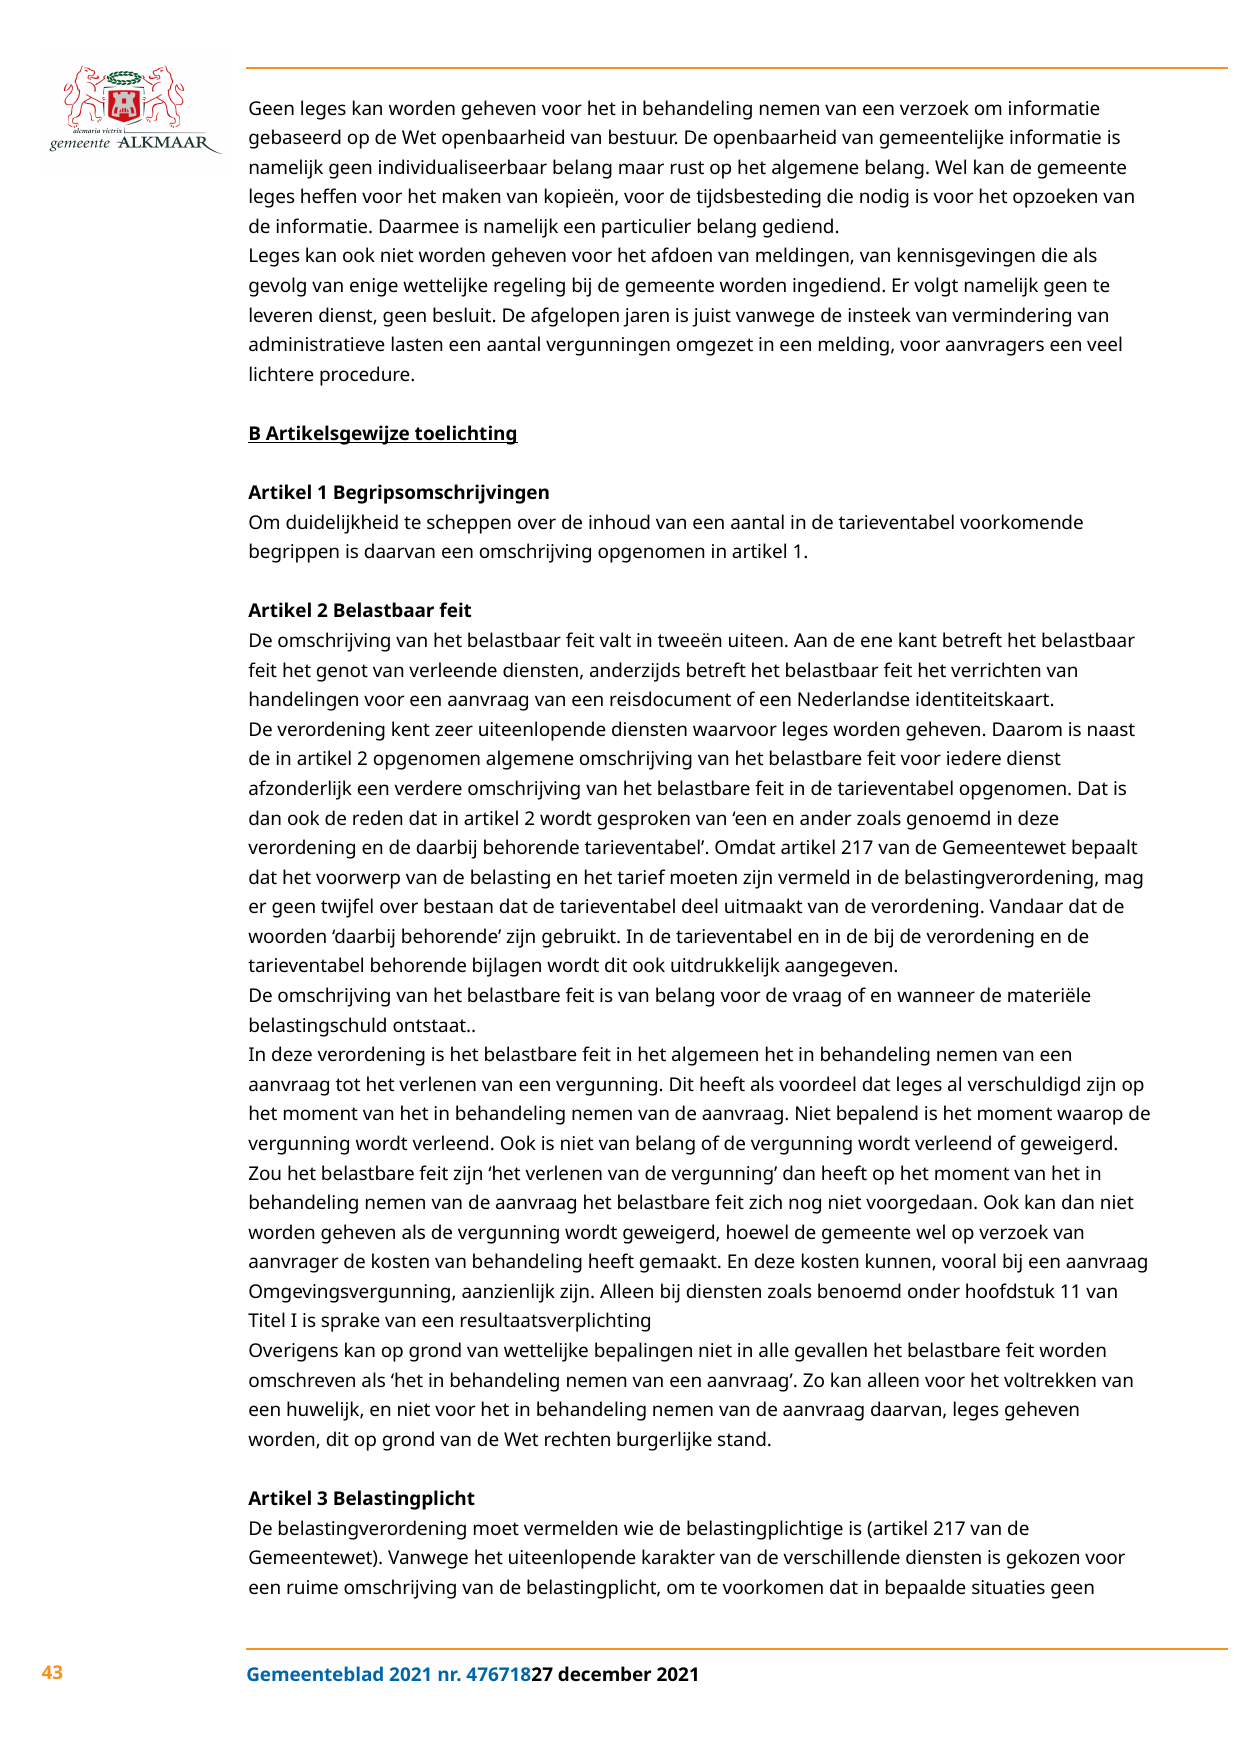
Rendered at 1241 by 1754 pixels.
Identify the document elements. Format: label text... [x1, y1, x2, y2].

text B Artikelsgewijze toelichting [248, 420, 1152, 446]
text De omschrijving van het belastbaar feit valt in tweeën uiteen. Aan de ene kant betreft het belastbaar feit het genot van verleende diensten, anderzijds betreft het belastbaar feit het verrichten van handelingen voor een aanvraag van een reisdocument of een Nederlandse identiteitskaart. [248, 627, 1152, 712]
picture [41, 47, 231, 172]
text Overigens kan op grond van wettelijke bepalingen niet in alle gevallen het belastbare feit worden omschreven als ‘het in behandeling nemen van een aanvraag’. Zo kan alleen voor het voltrekken van een huwelijk, en niet voor het in behandeling nemen van de aanvraag daarvan, leges geheven worden, dit op grond van de Wet rechten burgerlijke stand. [248, 1337, 1152, 1452]
text De omschrijving van het belastbare feit is van belang voor de vraag of en wanneer de materiële belastingschuld ontstaat.. [248, 982, 1152, 1038]
text De belastingverordening moet vermelden wie de belastingplichtige is (artikel 217 van de Gemeentewet). Vanwege het uiteenlopende karakter van de verschillende diensten is gekozen voor een ruime omschrijving van de belastingplicht, om te voorkomen dat in bepaalde situaties geen [248, 1515, 1152, 1600]
text Leges kan ook niet worden geheven voor het afdoen van meldingen, van kennisgevingen die als gevolg van enige wettelijke regeling bij de gemeente worden ingediend. Er volgt namelijk geen te leveren dienst, geen besluit. De afgelopen jaren is juist vanwege de insteek van vermindering van administratieve lasten een aantal vergunningen omgezet in een melding, voor aanvragers een veel lichtere procedure. [248, 243, 1152, 387]
text Artikel 1 Begripsomschrijvingen [248, 479, 1152, 505]
text Geen leges kan worden geheven voor het in behandeling nemen van een verzoek om informatie gebaseerd op de Wet openbaarheid van bestuur. De openbaarheid van gemeentelijke informatie is namelijk geen individualiseerbaar belang maar rust op het algemene belang. Wel kan de gemeente leges heffen voor het maken van kopieën, voor de tijdsbesteding die nodig is voor het opzoeken van de informatie. Daarmee is namelijk een particulier belang gediend. [248, 95, 1152, 239]
text Artikel 3 Belastingplicht [248, 1485, 1152, 1511]
text De verordening kent zeer uiteenlopende diensten waarvoor leges worden geheven. Daarom is naast de in artikel 2 opgenomen algemene omschrijving van het belastbare feit voor iedere dienst afzonderlijk een verdere omschrijving van het belastbare feit in de tarieventabel opgenomen. Dat is dan ook de reden dat in artikel 2 wordt gesproken van ‘een en ander zoals genoemd in deze verordening en de daarbij behorende tarieventabel’. Omdat artikel 217 van de Gemeentewet bepaalt dat het voorwerp van de belasting en het tarief moeten zijn vermeld in de belastingverordening, mag er geen twijfel over bestaan dat de tarieventabel deel uitmaakt van de verordening. Vandaar dat de woorden ‘daarbij behorende’ zijn gebruikt. In de tarieventabel en in de bij de verordening en de tarieventabel behorende bijlagen wordt dit ook uitdrukkelijk aangegeven. [248, 716, 1152, 978]
text In deze verordening is het belastbare feit in het algemeen het in behandeling nemen van een aanvraag tot het verlenen van een vergunning. Dit heeft als voordeel dat leges al verschuldigd zijn op het moment van het in behandeling nemen van de aanvraag. Niet bepalend is het moment waarop de vergunning wordt verleend. Ook is niet van belang of de vergunning wordt verleend of geweigerd. Zou het belastbare feit zijn ‘het verlenen van de vergunning’ dan heeft op het moment van het in behandeling nemen van de aanvraag het belastbare feit zich nog niet voorgedaan. Ook kan dan niet worden geheven als de vergunning wordt geweigerd, hoewel de gemeente wel op verzoek van aanvrager de kosten van behandeling heeft gemaakt. En deze kosten kunnen, vooral bij een aanvraag Omgevingsvergunning, aanzienlijk zijn. Alleen bij diensten zoals benoemd onder hoofdstuk 11 van Titel I is sprake van een resultaatsverplichting [248, 1041, 1152, 1333]
text Om duidelijkheid te scheppen over de inhoud van een aantal in de tarieventabel voorkomende begrippen is daarvan een omschrijving opgenomen in artikel 1. [248, 509, 1152, 564]
text Artikel 2 Belastbaar feit [248, 598, 1152, 623]
